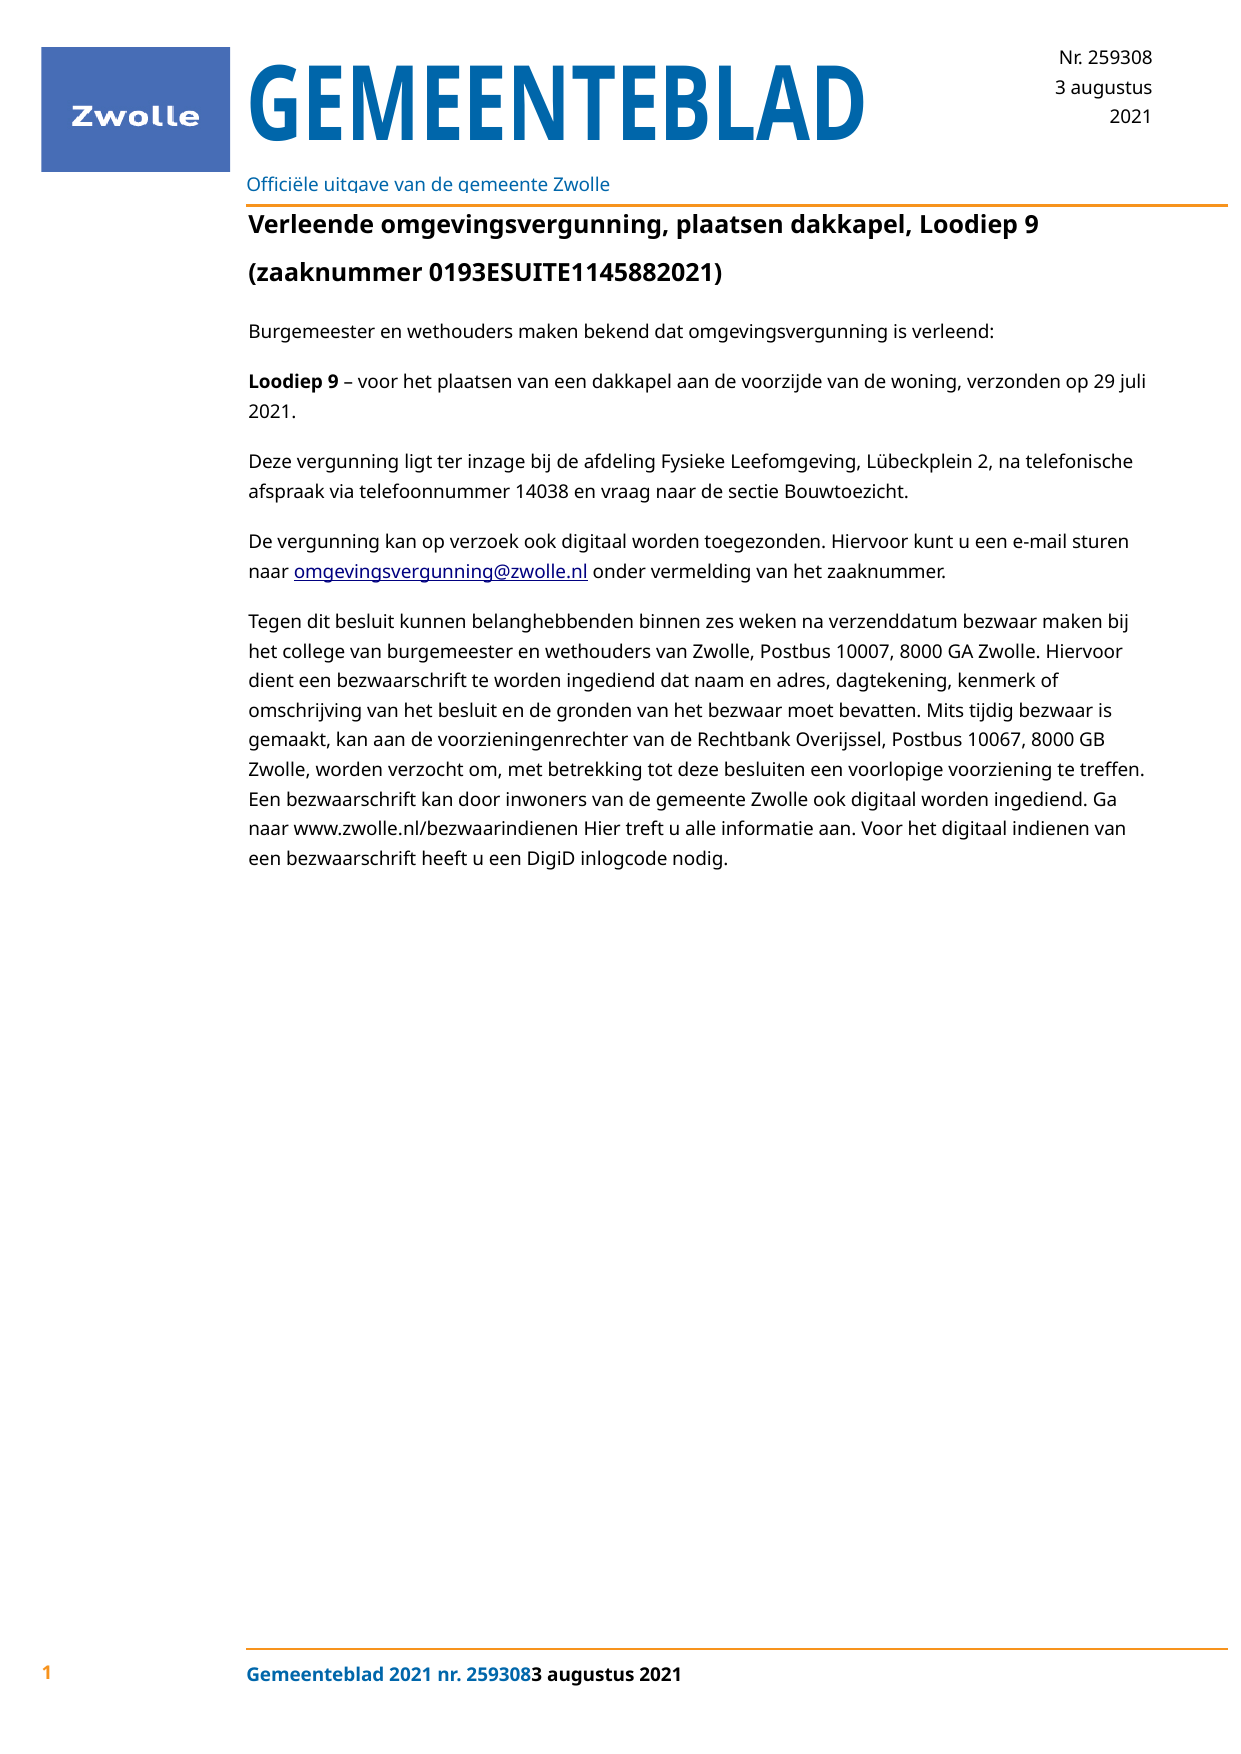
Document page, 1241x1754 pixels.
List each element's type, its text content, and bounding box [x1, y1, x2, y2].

text De vergunning kan op verzoek ook digitaal worden toegezonden. Hiervoor kunt u een e-mail sturen naar omgevingsvergunning@zwolle.nl onder vermelding van het zaaknummer. [248, 528, 1152, 584]
text Tegen dit besluit kunnen belanghebbenden binnen zes weken na verzenddatum bezwaar maken bij het college van burgemeester en wethouders van Zwolle, Postbus 10007, 8000 GA Zwolle. Hiervoor dient een bezwaarschrift te worden ingediend dat naam en adres, dagtekening, kenmerk of omschrijving van het besluit en de gronden van het bezwaar moet bevatten. Mits tijdig bezwaar is gemaakt, kan aan de voorzieningenrechter van de Rechtbank Overijssel, Postbus 10067, 8000 GB Zwolle, worden verzocht om, met betrekking tot deze besluiten een voorlopige voorziening te treffen. Een bezwaarschrift kan door inwoners van de gemeente Zwolle ook digitaal worden ingediend. Ga naar www.zwolle.nl/bezwaarindienen Hier treft u alle informatie aan. Voor het digitaal indienen van een bezwaarschrift heeft u een DigiD inlogcode nodig. [248, 608, 1152, 871]
text Loodiep 9 – voor het plaatsen van een dakkapel aan de voorzijde van de woning, verzonden op 29 juli 2021. [248, 368, 1152, 424]
text Deze vergunning ligt ter inzage bij de afdeling Fysieke Leefomgeving, Lübeckplein 2, na telefonische afspraak via telefoonnummer 14038 en vraag naar de sectie Bouwtoezicht. [248, 448, 1152, 504]
picture [41, 47, 231, 172]
text Burgemeester en wethouders maken bekend dat omgevingsvergunning is verleend: [248, 318, 1152, 344]
text Verleende omgevingsvergunning, plaatsen dakkapel, Loodiep 9 (zaaknummer 0193ESUITE1145882021) [248, 207, 1152, 288]
